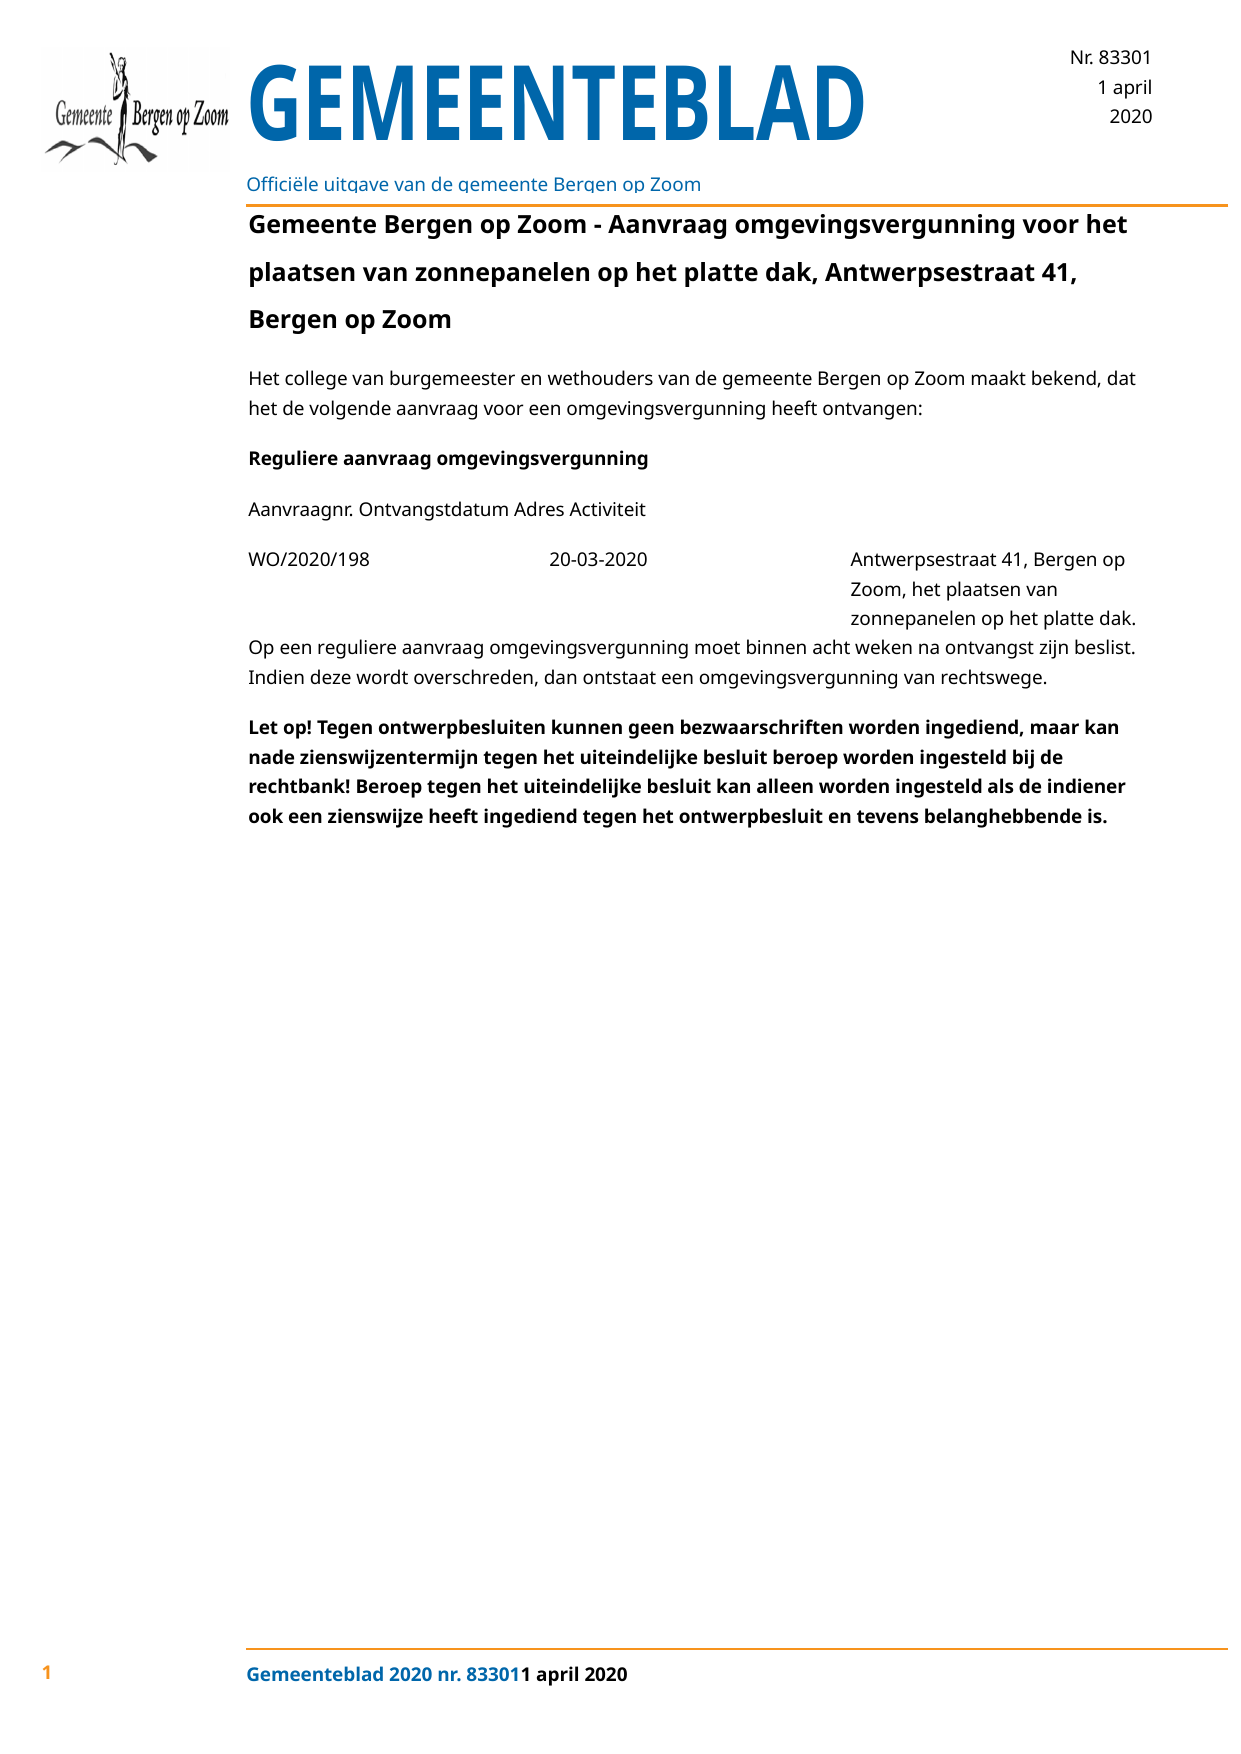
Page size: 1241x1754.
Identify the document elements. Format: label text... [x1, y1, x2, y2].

text Let op! Tegen ontwerpbesluiten kunnen geen bezwaarschriften worden ingediend, maar kan nade zienswijzentermijn tegen het uiteindelijke besluit beroep worden ingesteld bij de rechtbank! Beroep tegen het uiteindelijke besluit kan alleen worden ingesteld als de indiener ook een zienswijze heeft ingediend tegen het ontwerpbesluit en tevens belanghebbende is. [248, 714, 1152, 829]
text Het college van burgemeester en wethouders van de gemeente Bergen op Zoom maakt bekend, dat het de volgende aanvraag voor een omgevingsvergunning heeft ontvangen: [248, 366, 1152, 421]
text Aanvraagnr. Ontvangstdatum Adres Activiteit [248, 496, 1152, 522]
picture [41, 47, 231, 172]
table_header WO/2020/198 [248, 546, 549, 631]
text Op een reguliere aanvraag omgevingsvergunning moet binnen acht weken na ontvangst zijn beslist. Indien deze wordt overschreden, dan ontstaat een omgevingsvergunning van rechtswege. [248, 634, 1152, 690]
text Reguliere aanvraag omgevingsvergunning [248, 446, 1152, 471]
text Gemeente Bergen op Zoom - Aanvraag omgevingsvergunning voor het plaatsen van zonnepanelen op het platte dak, Antwerpsestraat 41, Bergen op Zoom [248, 207, 1152, 336]
table_header Antwerpsestraat 41, Bergen op Zoom, het plaatsen van zonnepanelen op het platte dak. [850, 546, 1152, 631]
table_header 20-03-2020 [549, 546, 850, 631]
